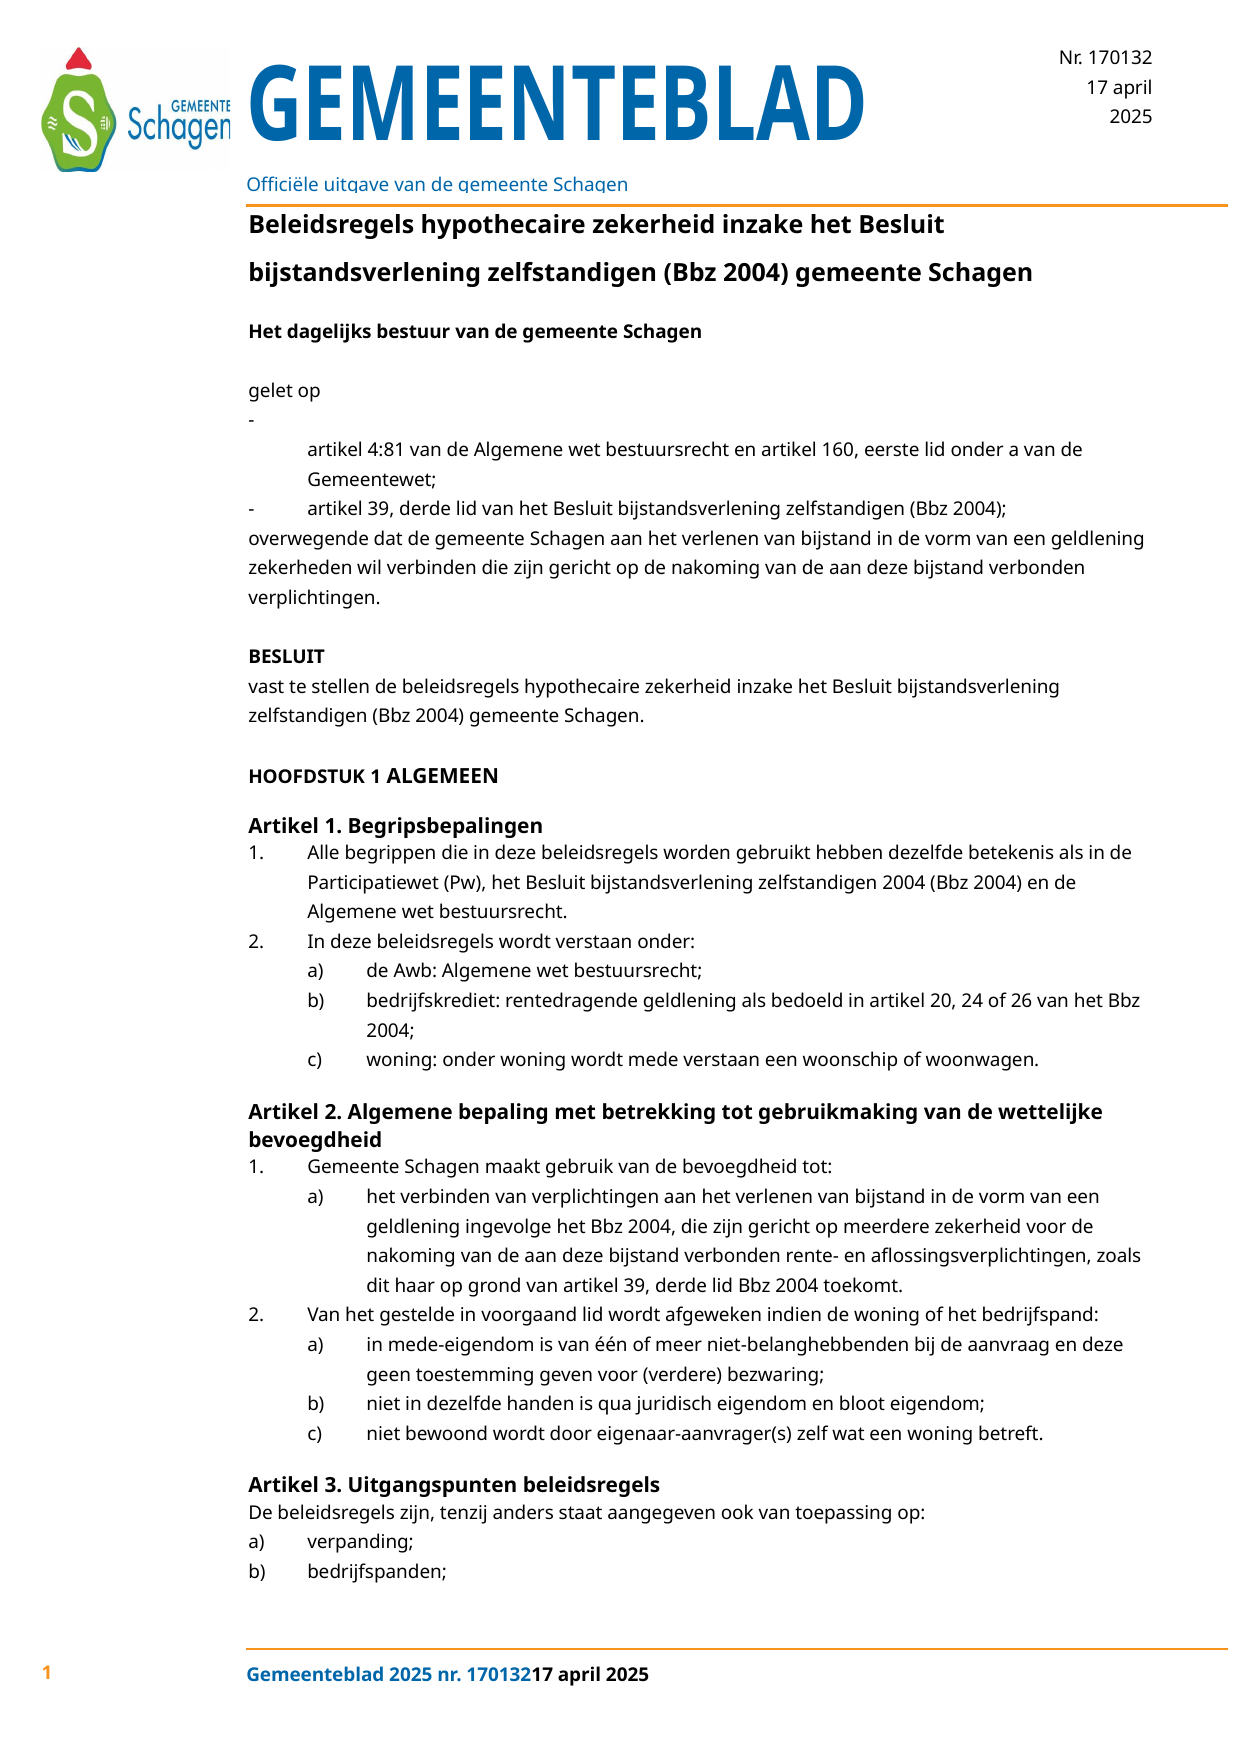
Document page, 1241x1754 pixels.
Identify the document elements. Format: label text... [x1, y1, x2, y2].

list woning: onder woning wordt mede verstaan een woonschip of woonwagen. [307, 1046, 1152, 1072]
list verpanding; [248, 1528, 1152, 1554]
list In deze beleidsregels wordt verstaan onder: [248, 928, 1152, 954]
text De beleidsregels zijn, tenzij anders staat aangegeven ook van toepassing op: [248, 1499, 1152, 1524]
text HOOFDSTUK 1 ALGEMEEN [248, 762, 1152, 790]
list bedrijfspanden; [248, 1558, 1152, 1584]
list niet bewoond wordt door eigenaar-aanvrager(s) zelf wat een woning betreft. [307, 1420, 1152, 1446]
text overwegende dat de gemeente Schagen aan het verlenen van bijstand in de vorm van een geldlening zekerheden wil verbinden die zijn gericht op de nakoming van de aan deze bijstand verbonden verplichtingen. [248, 525, 1152, 610]
text gelet op [248, 377, 1152, 403]
list het verbinden van verplichtingen aan het verlenen van bijstand in de vorm van een geldlening ingevolge het Bbz 2004, die zijn gericht op meerdere zekerheid voor de nakoming van de aan deze bijstand verbonden rente- en aflossingsverplichtingen, zoals dit haar op grond van artikel 39, derde lid Bbz 2004 toekomt. [307, 1183, 1152, 1298]
text Artikel 1. Begripsbepalingen [248, 811, 1152, 839]
text vast te stellen de beleidsregels hypothecaire zekerheid inzake het Besluit bijstandsverlening zelfstandigen (Bbz 2004) gemeente Schagen. [248, 673, 1152, 728]
text Het dagelijks bestuur van de gemeente Schagen [248, 318, 1152, 344]
list Gemeente Schagen maakt gebruik van de bevoegdheid tot: [248, 1154, 1152, 1179]
list de Awb: Algemene wet bestuursrecht; [307, 958, 1152, 983]
list niet in dezelfde handen is qua juridisch eigendom en bloot eigendom; [307, 1390, 1152, 1416]
list artikel 39, derde lid van het Besluit bijstandsverlening zelfstandigen (Bbz 2004); [248, 495, 1152, 521]
text BESLUIT [248, 643, 1152, 669]
list Alle begrippen die in deze beleidsregels worden gebruikt hebben dezelfde betekenis als in de Participatiewet (Pw), het Besluit bijstandsverlening zelfstandigen 2004 (Bbz 2004) en de Algemene wet bestuursrecht. [248, 839, 1152, 924]
list in mede-eigendom is van één of meer niet-belanghebbenden bij de aanvraag en deze geen toestemming geven voor (verdere) bezwaring; [307, 1331, 1152, 1387]
picture [41, 47, 231, 172]
text Beleidsregels hypothecaire zekerheid inzake het Besluit bijstandsverlening zelfstandigen (Bbz 2004) gemeente Schagen [248, 207, 1152, 288]
text Artikel 3. Uitgangspunten beleidsregels [248, 1470, 1152, 1499]
list Van het gestelde in voorgaand lid wordt afgeweken indien de woning of het bedrijfspand: [248, 1302, 1152, 1327]
list artikel 4:81 van de Algemene wet bestuursrecht en artikel 160, eerste lid onder a van de Gemeentewet; [248, 436, 1152, 492]
list bedrijfskrediet: rentedragende geldlening als bedoeld in artikel 20, 24 of 26 van het Bbz 2004; [307, 987, 1152, 1043]
text Artikel 2. Algemene bepaling met betrekking tot gebruikmaking van de wettelijke bevoegdheid [248, 1097, 1152, 1154]
